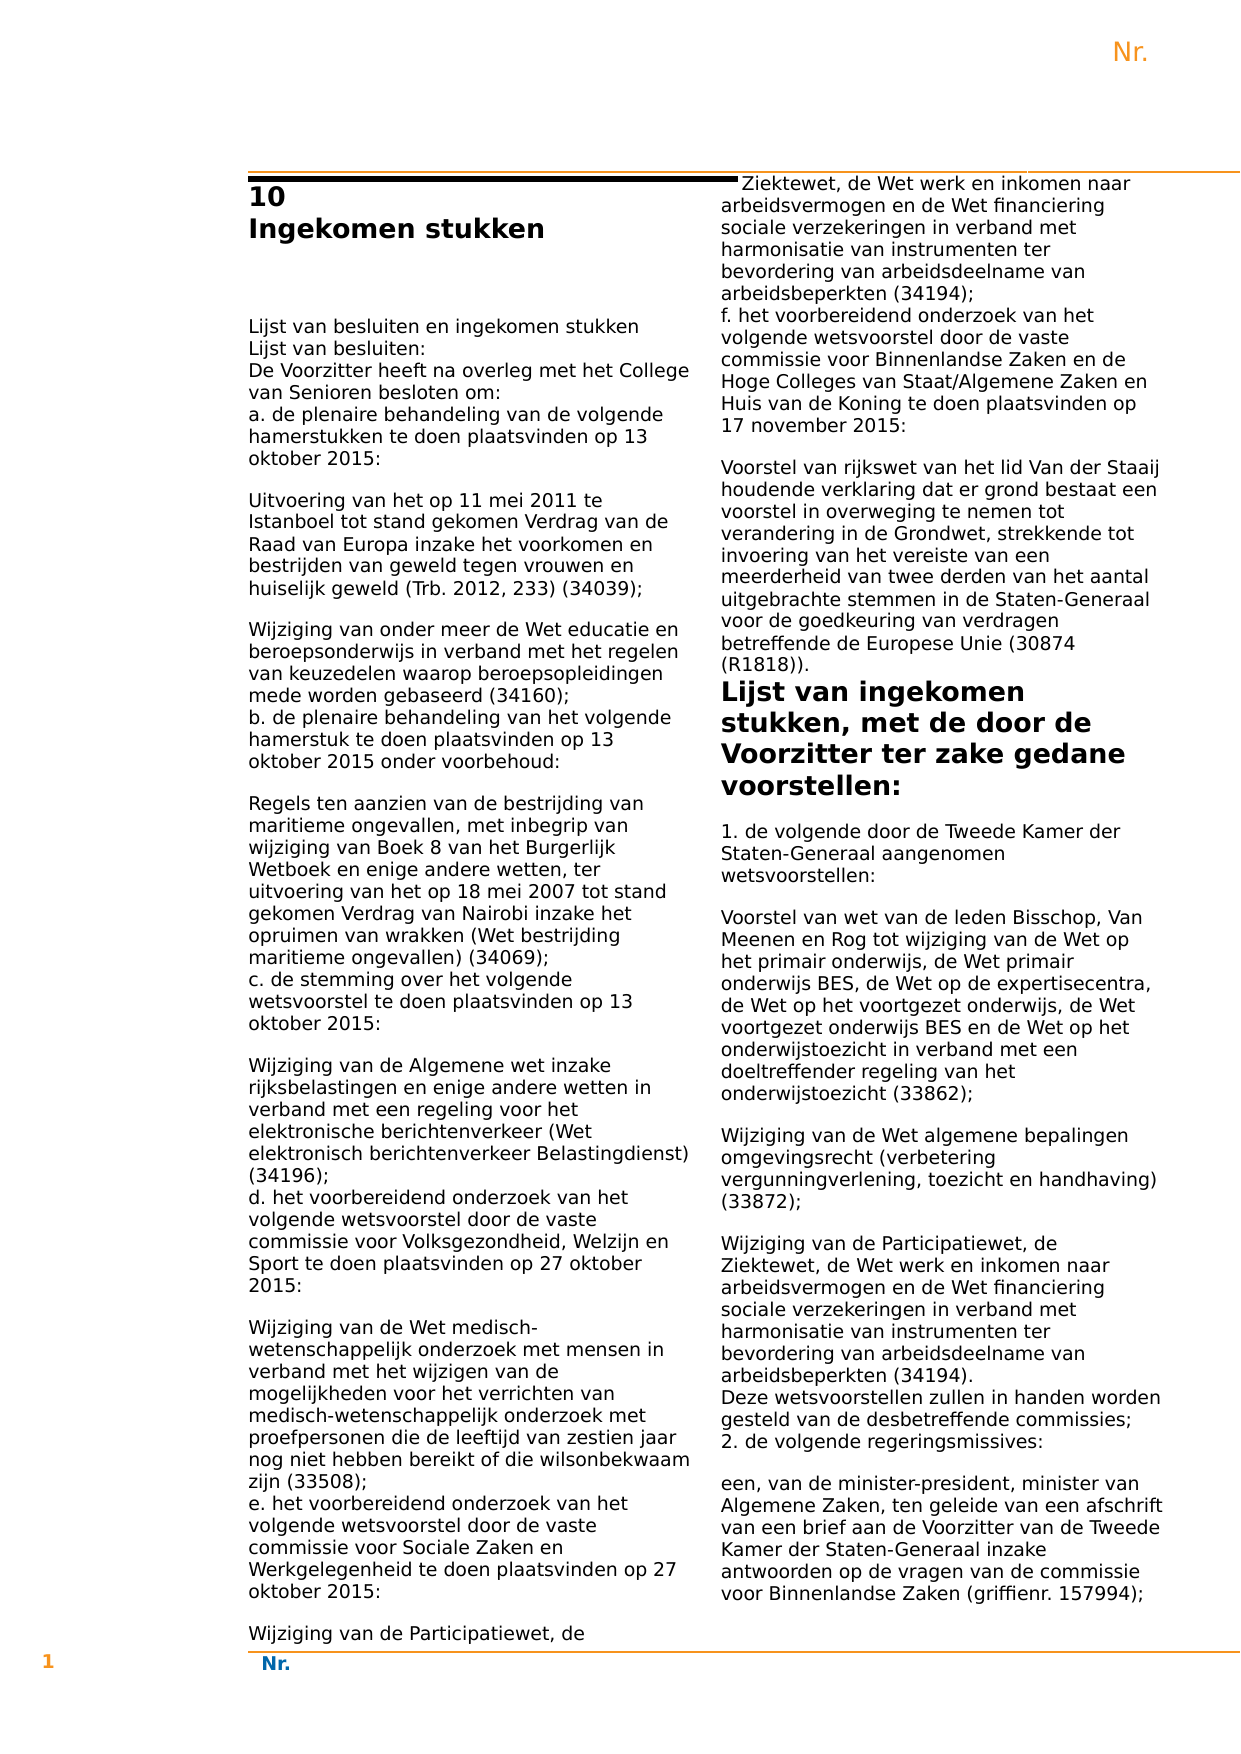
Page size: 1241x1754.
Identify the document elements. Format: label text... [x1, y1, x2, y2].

text Wijziging van de Wet algemene bepalingen omgevingsrecht (verbetering vergunningverlening, toezicht en handhaving) (33872); [721, 1125, 1163, 1213]
text Wijziging van de Participatiewet, de [248, 1622, 691, 1644]
text Wijziging van de Wet medisch-wetenschappelijk onderzoek met mensen in verband met het wijzigen van de mogelijkheden voor het verrichten van medisch-wetenschappelijk onderzoek met proefpersonen die de leeftijd van zestien jaar nog niet hebben bereikt of die wilsonbekwaam zijn (33508); [248, 1317, 691, 1493]
text 1. de volgende door de Tweede Kamer der Staten-Generaal aangenomen wetsvoorstellen: [721, 821, 1163, 887]
text Wijziging van onder meer de Wet educatie en beroepsonderwijs in verband met het regelen van keuzedelen waarop beroepsopleidingen mede worden gebaseerd (34160); [248, 619, 691, 707]
title 10 Ingekomen stukken [248, 182, 691, 244]
text Wijziging van de Algemene wet inzake rijksbelastingen en enige andere wetten in verband met een regeling voor het elektronische berichtenverkeer (Wet elektronisch berichtenverkeer Belastingdienst) (34196); [248, 1055, 691, 1187]
text Ziektewet, de Wet werk en inkomen naar arbeidsvermogen en de Wet financiering sociale verzekeringen in verband met harmonisatie van instrumenten ter bevordering van arbeidsdeelname van arbeidsbeperkten (34194); [721, 173, 1163, 305]
text d. het voorbereidend onderzoek van het volgende wetsvoorstel door de vaste commissie voor Volksgezondheid, Welzijn en Sport te doen plaatsvinden op 27 oktober 2015: [248, 1187, 691, 1297]
text Deze wetsvoorstellen zullen in handen worden gesteld van de desbetreffende commissies; [721, 1387, 1163, 1431]
text een, van de minister-president, minister van Algemene Zaken, ten geleide van een afschrift van een brief aan de Voorzitter van de Tweede Kamer der Staten-Generaal inzake antwoorden op de vragen van de commissie voor Binnenlandse Zaken (griffienr. 157994); [721, 1473, 1163, 1605]
text De Voorzitter heeft na overleg met het College van Senioren besloten om: [248, 359, 691, 403]
text Uitvoering van het op 11 mei 2011 te Istanboel tot stand gekomen Verdrag van de Raad van Europa inzake het voorkomen en bestrijden van geweld tegen vrouwen en huiselijk geweld (Trb. 2012, 233) (34039); [248, 489, 691, 599]
title Lijst van ingekomen stukken, met de door de Voorzitter ter zake gedane voorstellen: [721, 676, 1163, 801]
text f. het voorbereidend onderzoek van het volgende wetsvoorstel door de vaste commissie voor Binnenlandse Zaken en de Hoge Colleges van Staat/Algemene Zaken en Huis van de Koning te doen plaatsvinden op 17 november 2015: [721, 305, 1163, 437]
text 2. de volgende regeringsmissives: [721, 1431, 1163, 1453]
text Wijziging van de Participatiewet, de Ziektewet, de Wet werk en inkomen naar arbeidsvermogen en de Wet financiering sociale verzekeringen in verband met harmonisatie van instrumenten ter bevordering van arbeidsdeelname van arbeidsbeperkten (34194). [721, 1233, 1163, 1387]
text e. het voorbereidend onderzoek van het volgende wetsvoorstel door de vaste commissie voor Sociale Zaken en Werkgelegenheid te doen plaatsvinden op 27 oktober 2015: [248, 1493, 691, 1602]
text b. de plenaire behandeling van het volgende hamerstuk te doen plaatsvinden op 13 oktober 2015 onder voorbehoud: [248, 707, 691, 773]
text Lijst van besluiten en ingekomen stukken [248, 316, 691, 338]
text Regels ten aanzien van de bestrijding van maritieme ongevallen, met inbegrip van wijziging van Boek 8 van het Burgerlijk Wetboek en enige andere wetten, ter uitvoering van het op 18 mei 2007 tot stand gekomen Verdrag van Nairobi inzake het opruimen van wrakken (Wet bestrijding maritieme ongevallen) (34069); [248, 793, 691, 969]
text c. de stemming over het volgende wetsvoorstel te doen plaatsvinden op 13 oktober 2015: [248, 969, 691, 1035]
text Voorstel van rijkswet van het lid Van der Staaij houdende verklaring dat er grond bestaat een voorstel in overweging te nemen tot verandering in de Grondwet, strekkende tot invoering van het vereiste van een meerderheid van twee derden van het aantal uitgebrachte stemmen in de Staten-Generaal voor de goedkeuring van verdragen betreffende de Europese Unie (30874 (R1818)). [721, 457, 1163, 676]
text Voorstel van wet van de leden Bisschop, Van Meenen en Rog tot wijziging van de Wet op het primair onderwijs, de Wet primair onderwijs BES, de Wet op de expertisecentra, de Wet op het voortgezet onderwijs, de Wet voortgezet onderwijs BES en de Wet op het onderwijstoezicht in verband met een doeltreffender regeling van het onderwijstoezicht (33862); [721, 907, 1163, 1105]
text a. de plenaire behandeling van de volgende hamerstukken te doen plaatsvinden op 13 oktober 2015: [248, 403, 691, 469]
text Lijst van besluiten: [248, 338, 691, 359]
